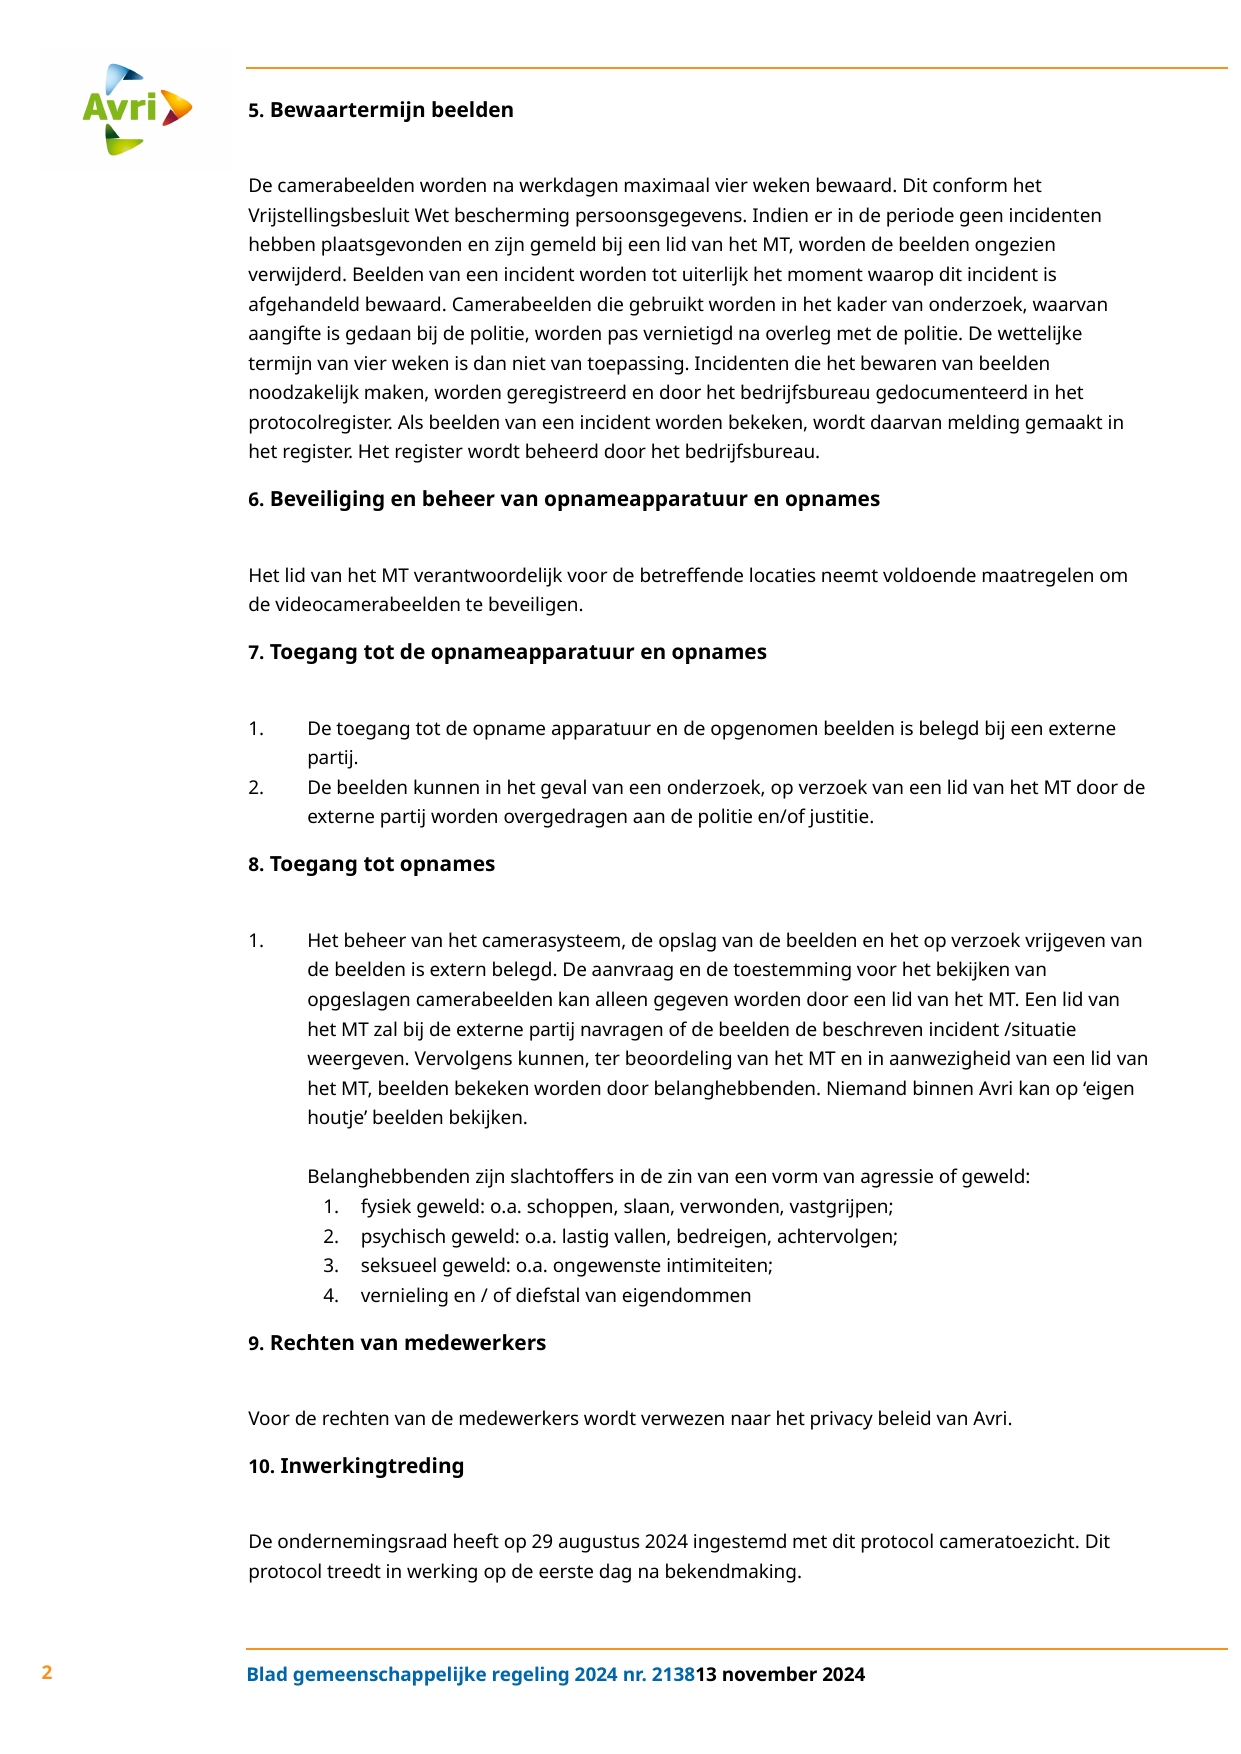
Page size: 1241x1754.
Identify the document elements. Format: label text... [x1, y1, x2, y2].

text 6. Beveiliging en beheer van opnameapparatuur en opnames [248, 484, 1152, 513]
list fysiek geweld: o.a. schoppen, slaan, verwonden, vastgrijpen; [323, 1193, 1152, 1219]
picture [41, 47, 231, 172]
list Het beheer van het camerasysteem, de opslag van de beelden en het op verzoek vrijgeven van de beelden is extern belegd. De aanvraag en de toestemming voor het bekijken van opgeslagen camerabeelden kan alleen gegeven worden door een lid van het MT. Een lid van het MT zal bij de externe partij navragen of de beelden de beschreven incident /situatie weergeven. Vervolgens kunnen, ter beoordeling van het MT en in aanwezigheid van een lid van het MT, beelden bekeken worden door belanghebbenden. Niemand binnen Avri kan op ‘eigen houtje’ beelden bekijken. [248, 927, 1152, 1130]
text 7. Toegang tot de opnameapparatuur en opnames [248, 637, 1152, 666]
text 5. Bewaartermijn beelden [248, 95, 1152, 123]
text 8. Toegang tot opnames [248, 849, 1152, 878]
list vernieling en / of diefstal van eigendommen [323, 1282, 1152, 1308]
list psychisch geweld: o.a. lastig vallen, bedreigen, achtervolgen; [323, 1223, 1152, 1249]
text Voor de rechten van de medewerkers wordt verwezen naar het privacy beleid van Avri. [248, 1405, 1152, 1431]
text 9. Rechten van medewerkers [248, 1328, 1152, 1356]
list Belanghebbenden zijn slachtoffers in de zin van een vorm van agressie of geweld: [248, 1164, 1152, 1189]
text 10. Inwerkingtreding [248, 1451, 1152, 1479]
list seksueel geweld: o.a. ongewenste intimiteiten; [323, 1252, 1152, 1278]
list De toegang tot de opname apparatuur en de opgenomen beelden is belegd bij een externe partij. [248, 715, 1152, 770]
text De ondernemingsraad heeft op 29 augustus 2024 ingestemd met dit protocol cameratoezicht. Dit protocol treedt in werking op de eerste dag na bekendmaking. [248, 1529, 1152, 1584]
text De camerabeelden worden na werkdagen maximaal vier weken bewaard. Dit conform het Vrijstellingsbesluit Wet bescherming persoonsgegevens. Indien er in de periode geen incidenten hebben plaatsgevonden en zijn gemeld bij een lid van het MT, worden de beelden ongezien verwijderd. Beelden van een incident worden tot uiterlijk het moment waarop dit incident is afgehandeld bewaard. Camerabeelden die gebruikt worden in het kader van onderzoek, waarvan aangifte is gedaan bij de politie, worden pas vernietigd na overleg met de politie. De wettelijke termijn van vier weken is dan niet van toepassing. Incidenten die het bewaren van beelden noodzakelijk maken, worden geregistreerd en door het bedrijfsbureau gedocumenteerd in het protocolregister. Als beelden van een incident worden bekeken, wordt daarvan melding gemaakt in het register. Het register wordt beheerd door het bedrijfsbureau. [248, 172, 1152, 464]
list De beelden kunnen in het geval van een onderzoek, op verzoek van een lid van het MT door de externe partij worden overgedragen aan de politie en/of justitie. [248, 774, 1152, 829]
text Het lid van het MT verantwoordelijk voor de betreffende locaties neemt voldoende maatregelen om de videocamerabeelden te beveiligen. [248, 562, 1152, 617]
